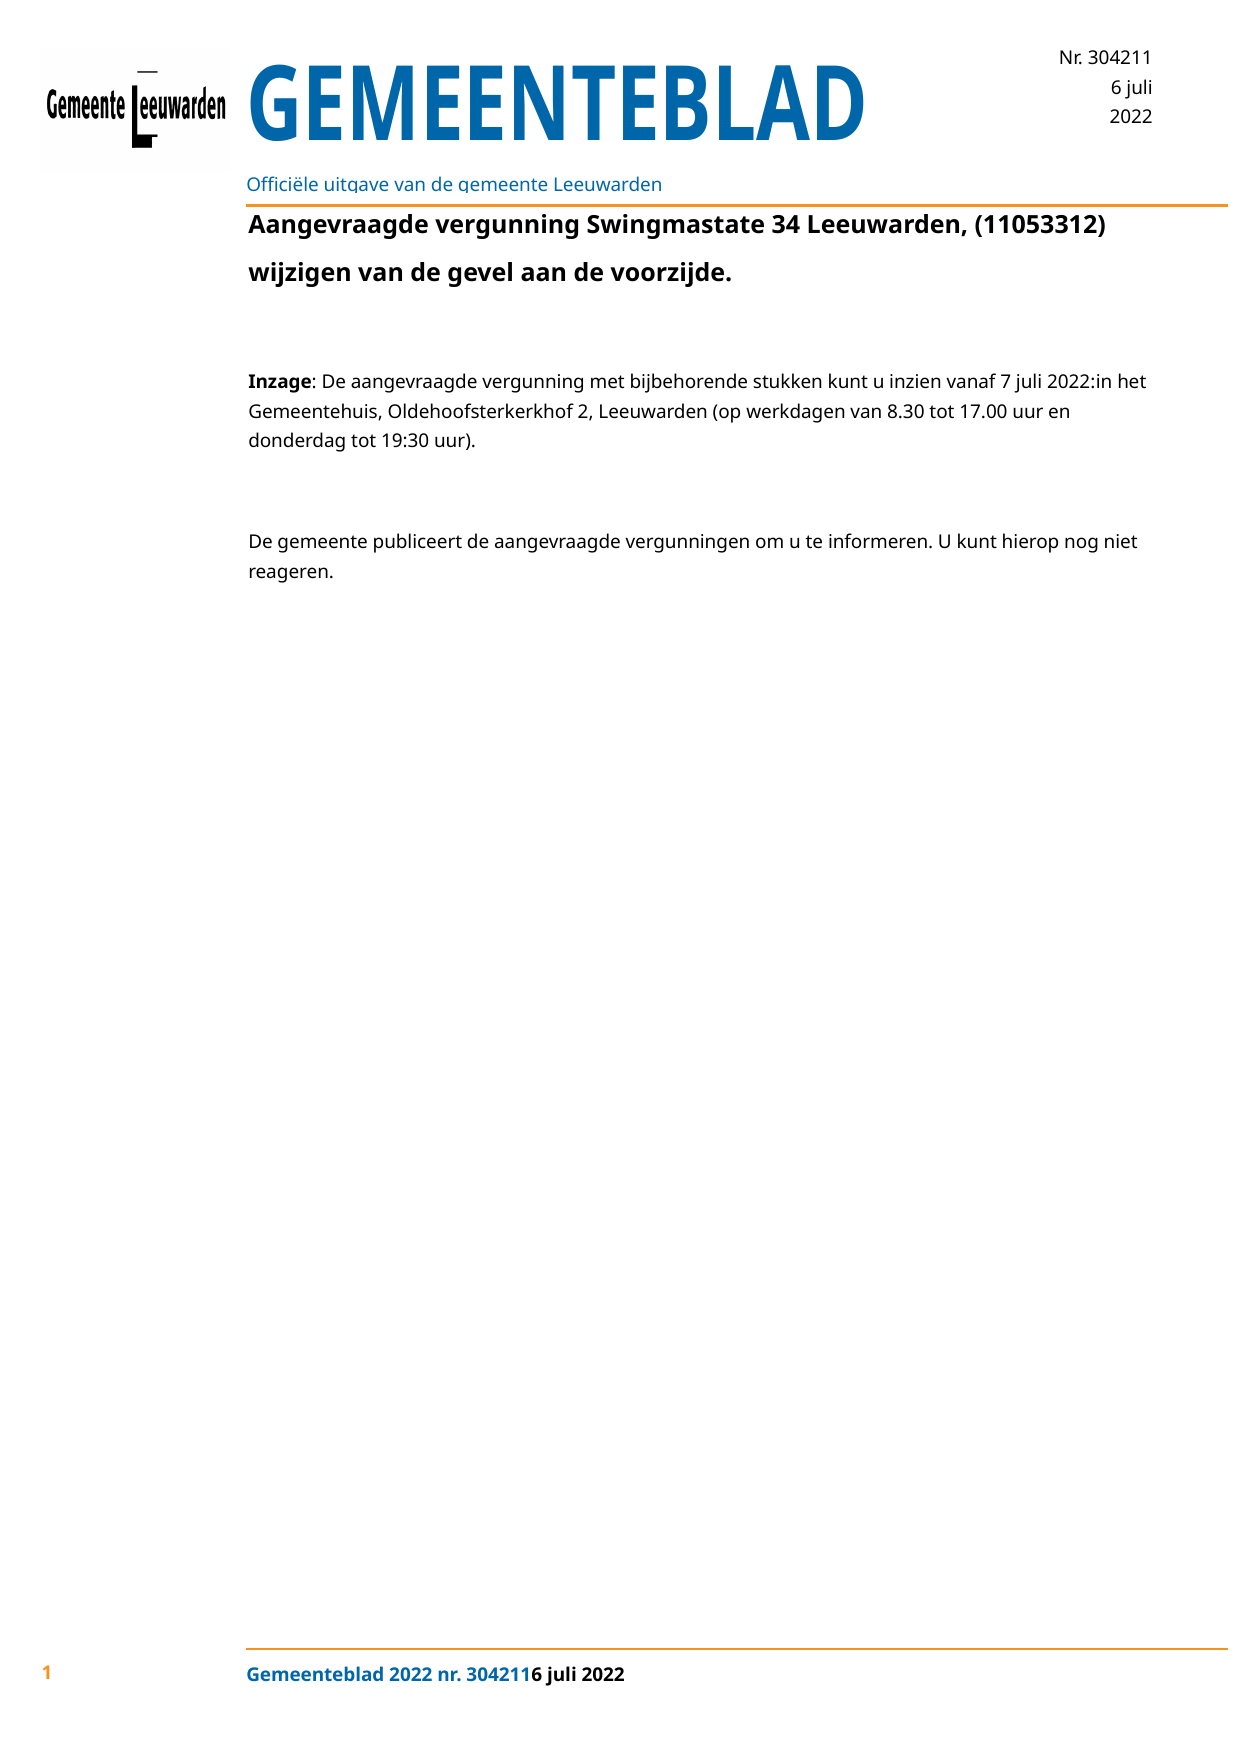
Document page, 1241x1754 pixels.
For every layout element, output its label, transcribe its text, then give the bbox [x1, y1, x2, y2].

text De gemeente publiceert de aangevraagde vergunningen om u te informeren. U kunt hierop nog niet reageren. [248, 528, 1152, 584]
text Inzage: De aangevraagde vergunning met bijbehorende stukken kunt u inzien vanaf 7 juli 2022:in het Gemeentehuis, Oldehoofsterkerkhof 2, Leeuwarden (op werkdagen van 8.30 tot 17.00 uur en donderdag tot 19:30 uur). [248, 368, 1152, 453]
text Aangevraagde vergunning Swingmastate 34 Leeuwarden, (11053312) wijzigen van de gevel aan de voorzijde. [248, 207, 1152, 288]
picture [41, 47, 231, 172]
